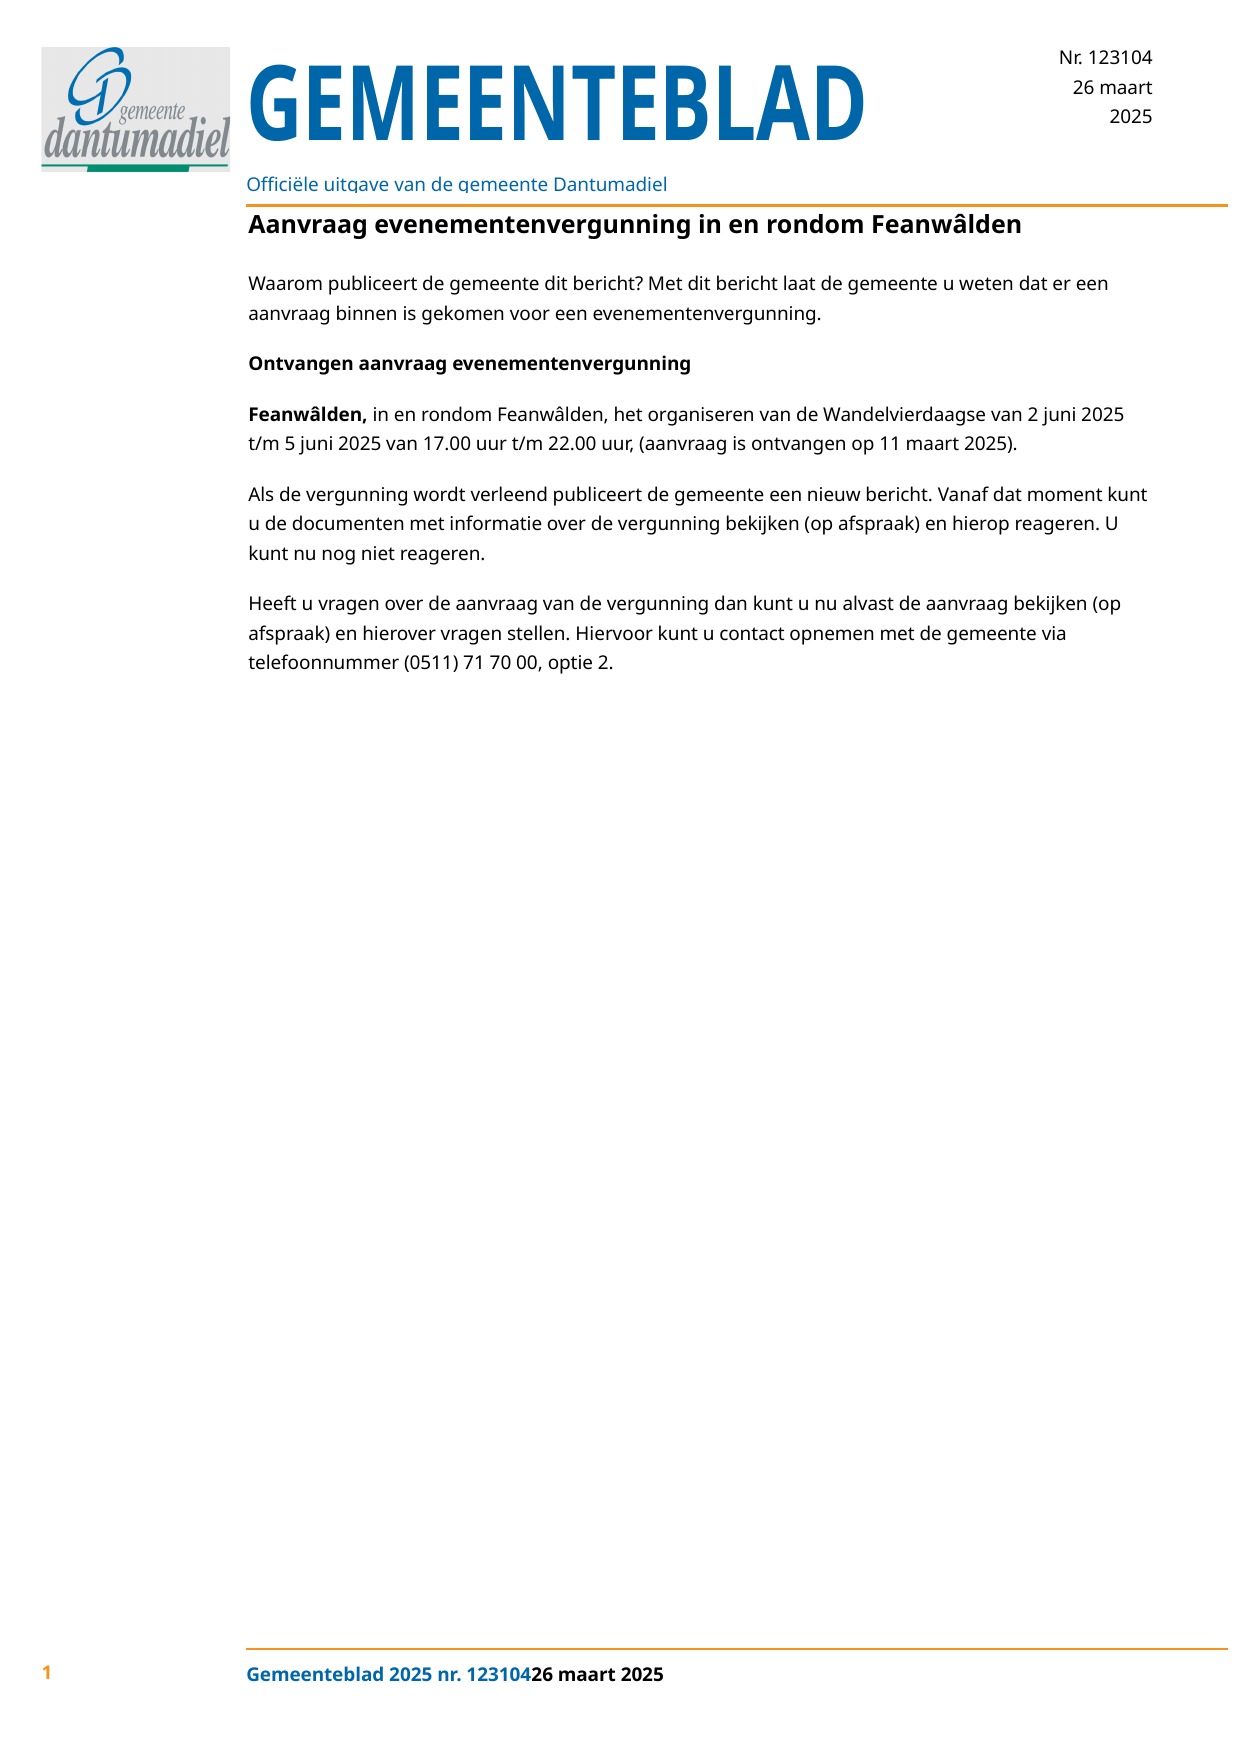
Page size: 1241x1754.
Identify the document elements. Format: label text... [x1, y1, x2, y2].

text Heeft u vragen over de aanvraag van de vergunning dan kunt u nu alvast de aanvraag bekijken (op afspraak) en hierover vragen stellen. Hiervoor kunt u contact opnemen met de gemeente via telefoonnummer (0511) 71 70 00, optie 2. [248, 590, 1152, 675]
text Waarom publiceert de gemeente dit bericht? Met dit bericht laat de gemeente u weten dat er een aanvraag binnen is gekomen voor een evenementenvergunning. [248, 270, 1152, 326]
text Ontvangen aanvraag evenementenvergunning [248, 350, 1152, 376]
picture [41, 47, 231, 172]
text Als de vergunning wordt verleend publiceert de gemeente een nieuw bericht. Vanaf dat moment kunt u de documenten met informatie over de vergunning bekijken (op afspraak) en hierop reageren. U kunt nu nog niet reageren. [248, 481, 1152, 566]
text Feanwâlden, in en rondom Feanwâlden, het organiseren van de Wandelvierdaagse van 2 juni 2025 t/m 5 juni 2025 van 17.00 uur t/m 22.00 uur, (aanvraag is ontvangen op 11 maart 2025). [248, 401, 1152, 456]
text Aanvraag evenementenvergunning in en rondom Feanwâlden [248, 207, 1152, 241]
